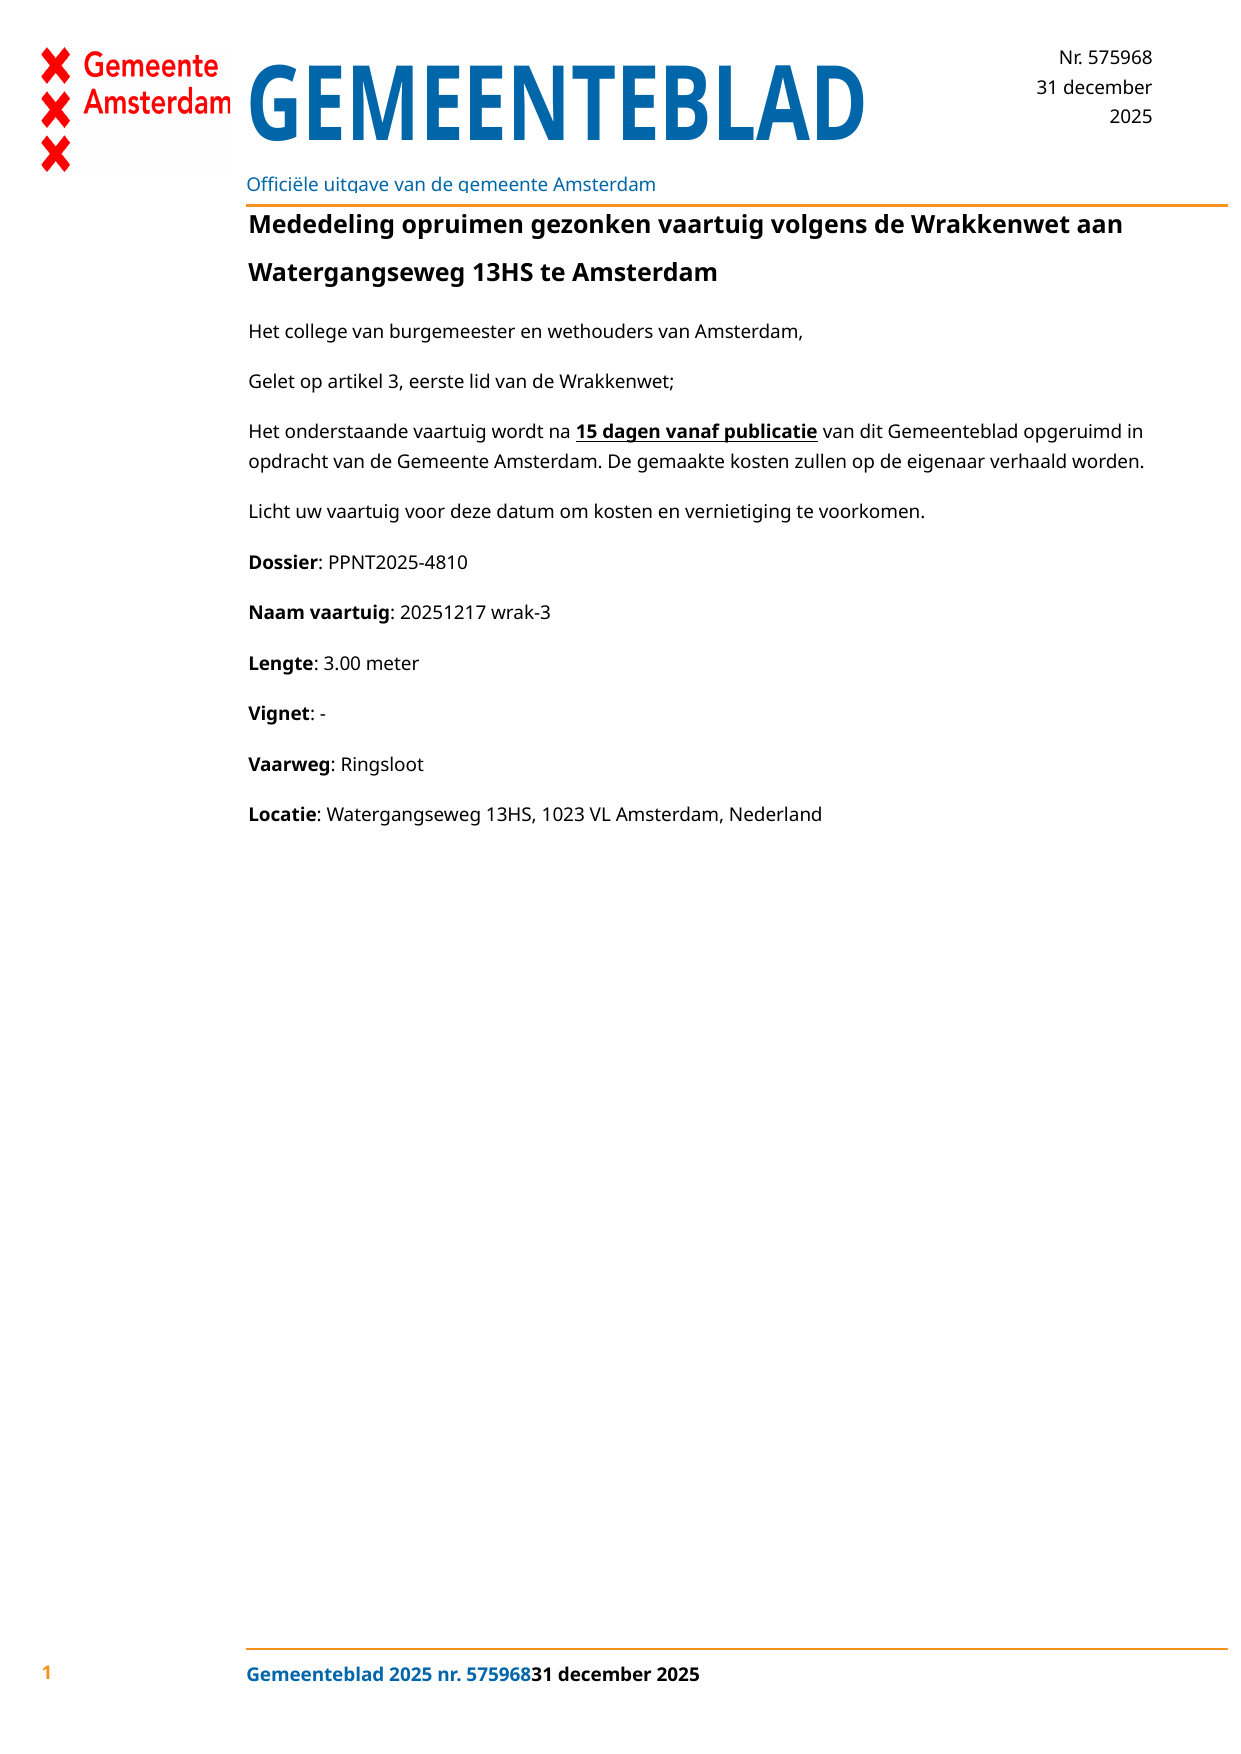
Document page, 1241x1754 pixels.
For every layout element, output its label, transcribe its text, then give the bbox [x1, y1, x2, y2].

text Gelet op artikel 3, eerste lid van de Wrakkenwet; [248, 368, 1152, 394]
text Dossier: PPNT2025-4810 [248, 549, 1152, 575]
text Naam vaartuig: 20251217 wrak-3 [248, 599, 1152, 625]
text Het college van burgemeester en wethouders van Amsterdam, [248, 318, 1152, 344]
text Locatie: Watergangseweg 13HS, 1023 VL Amsterdam, Nederland [248, 801, 1152, 827]
text Lengte: 3.00 meter [248, 650, 1152, 676]
text Vaarweg: Ringsloot [248, 751, 1152, 777]
text Vignet: - [248, 700, 1152, 726]
text Licht uw vaartuig voor deze datum om kosten en vernietiging te voorkomen. [248, 499, 1152, 524]
picture [41, 47, 231, 172]
text Het onderstaande vaartuig wordt na 15 dagen vanaf publicatie van dit Gemeenteblad opgeruimd in opdracht van de Gemeente Amsterdam. De gemaakte kosten zullen op de eigenaar verhaald worden. [248, 419, 1152, 474]
text Mededeling opruimen gezonken vaartuig volgens de Wrakkenwet aan Watergangseweg 13HS te Amsterdam [248, 207, 1152, 288]
